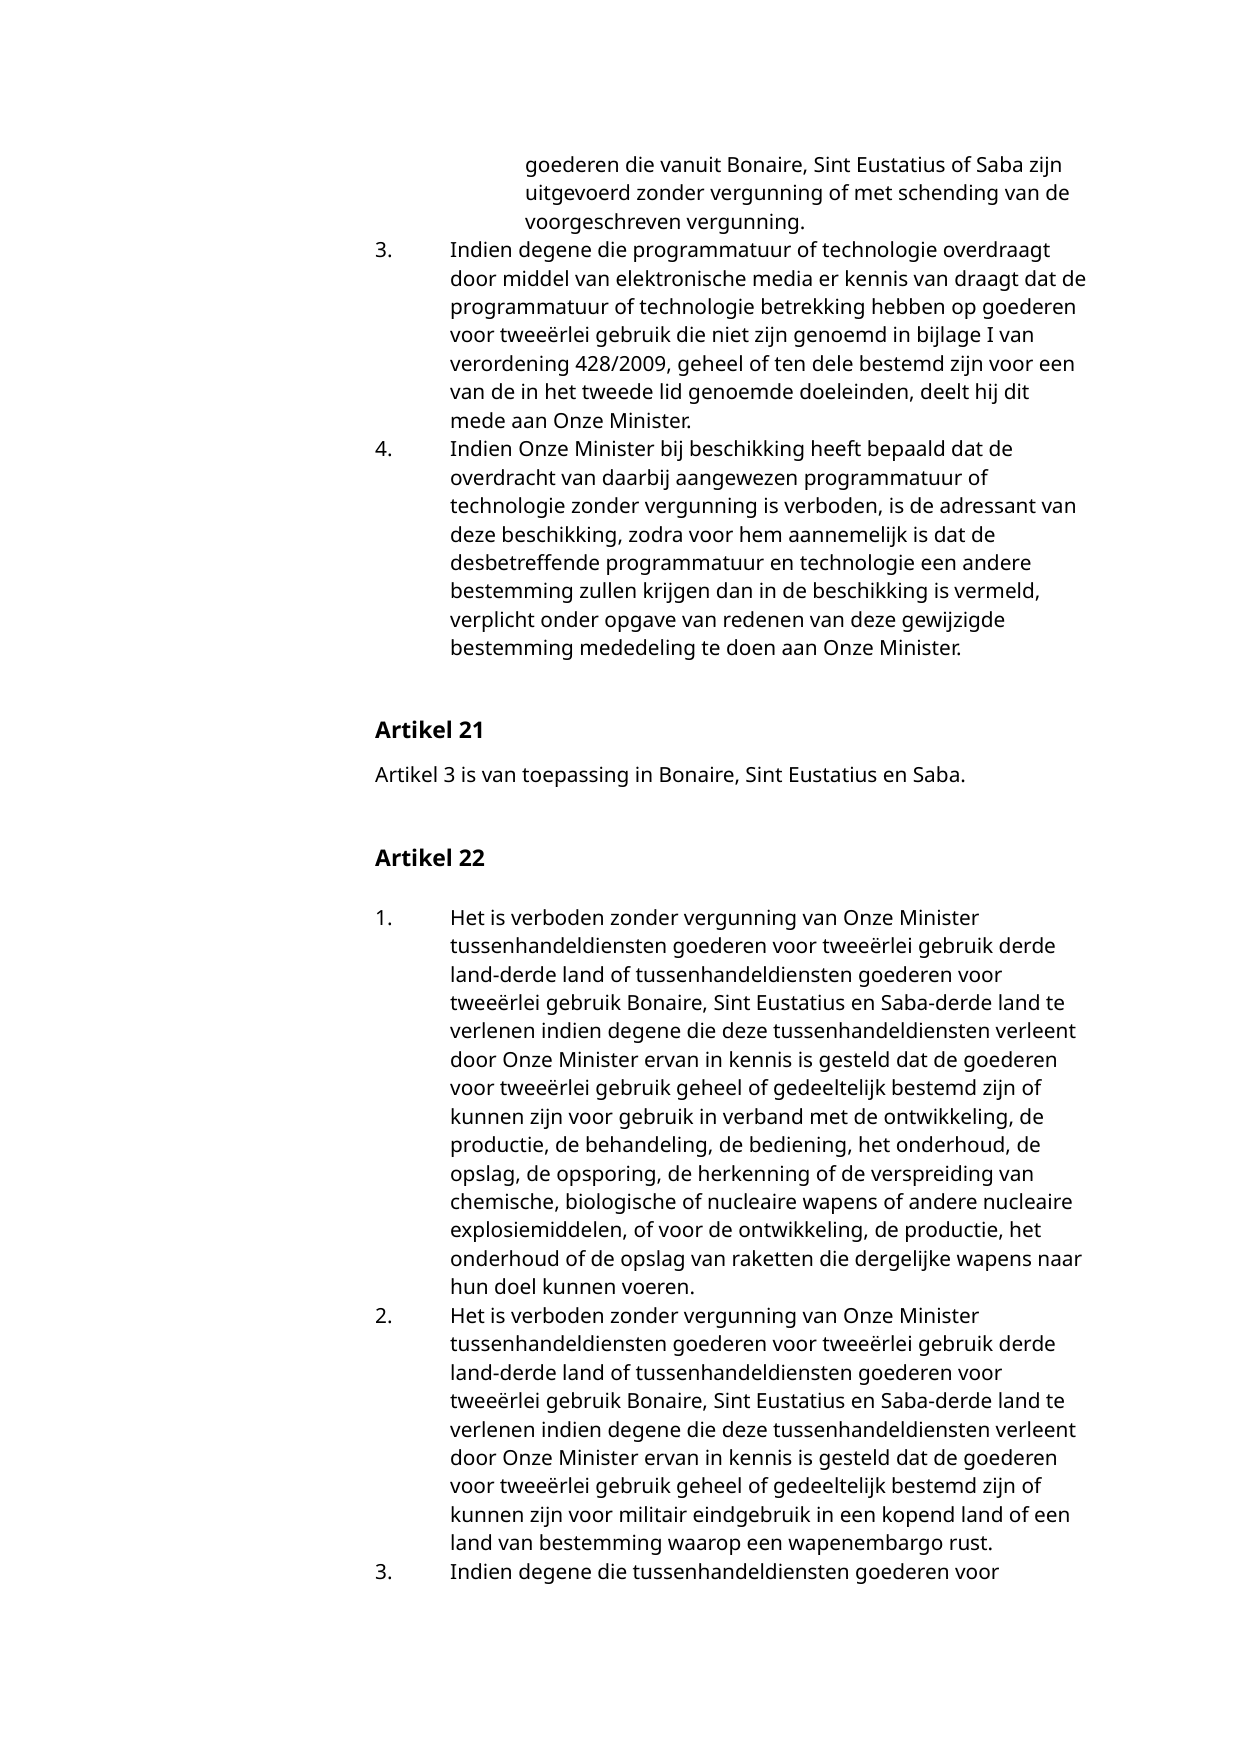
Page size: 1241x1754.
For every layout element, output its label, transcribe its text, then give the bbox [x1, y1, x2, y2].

list Het is verboden zonder vergunning van Onze Minister tussenhandeldiensten goederen voor tweeërlei gebruik derde land-derde land of tussenhandeldiensten goederen voor tweeërlei gebruik Bonaire, Sint Eustatius en Saba-derde land te verlenen indien degene die deze tussenhandeldiensten verleent door Onze Minister ervan in kennis is gesteld dat de goederen voor tweeërlei gebruik geheel of gedeeltelijk bestemd zijn of kunnen zijn voor gebruik in verband met de ontwikkeling, de productie, de behandeling, de bediening, het onderhoud, de opslag, de opsporing, de herkenning of de verspreiding van chemische, biologische of nucleaire wapens of andere nucleaire explosiemiddelen, of voor de ontwikkeling, de productie, het onderhoud of de opslag van raketten die dergelijke wapens naar hun doel kunnen voeren. [375, 903, 1090, 1301]
list Indien degene die programmatuur of technologie overdraagt door middel van elektronische media er kennis van draagt dat de programmatuur of technologie betrekking hebben op goederen voor tweeërlei gebruik die niet zijn genoemd in bijlage I van verordening 428/2009, geheel of ten dele bestemd zijn voor een van de in het tweede lid genoemde doeleinden, deelt hij dit mede aan Onze Minister. [375, 235, 1090, 434]
list Indien degene die tussenhandeldiensten goederen voor [375, 1557, 1090, 1585]
list Indien Onze Minister bij beschikking heeft bepaald dat de overdracht van daarbij aangewezen programmatuur of technologie zonder vergunning is verboden, is de adressant van deze beschikking, zodra voor hem aannemelijk is dat de desbetreffende programmatuur en technologie een andere bestemming zullen krijgen dan in de beschikking is vermeld, verplicht onder opgave van redenen van deze gewijzigde bestemming mededeling te doen aan Onze Minister. [375, 434, 1090, 662]
list Het is verboden zonder vergunning van Onze Minister tussenhandeldiensten goederen voor tweeërlei gebruik derde land-derde land of tussenhandeldiensten goederen voor tweeërlei gebruik Bonaire, Sint Eustatius en Saba-derde land te verlenen indien degene die deze tussenhandeldiensten verleent door Onze Minister ervan in kennis is gesteld dat de goederen voor tweeërlei gebruik geheel of gedeeltelijk bestemd zijn of kunnen zijn voor militair eindgebruik in een kopend land of een land van bestemming waarop een wapenembargo rust. [375, 1301, 1090, 1557]
subtitle Artikel 22 [375, 842, 1090, 873]
list goederen die vanuit Bonaire, Sint Eustatius of Saba zijn uitgevoerd zonder vergunning of met schending van de voorgeschreven vergunning. [450, 150, 1090, 235]
subtitle Artikel 21 [375, 714, 1090, 746]
text Artikel 3 is van toepassing in Bonaire, Sint Eustatius en Saba. [375, 761, 1090, 789]
